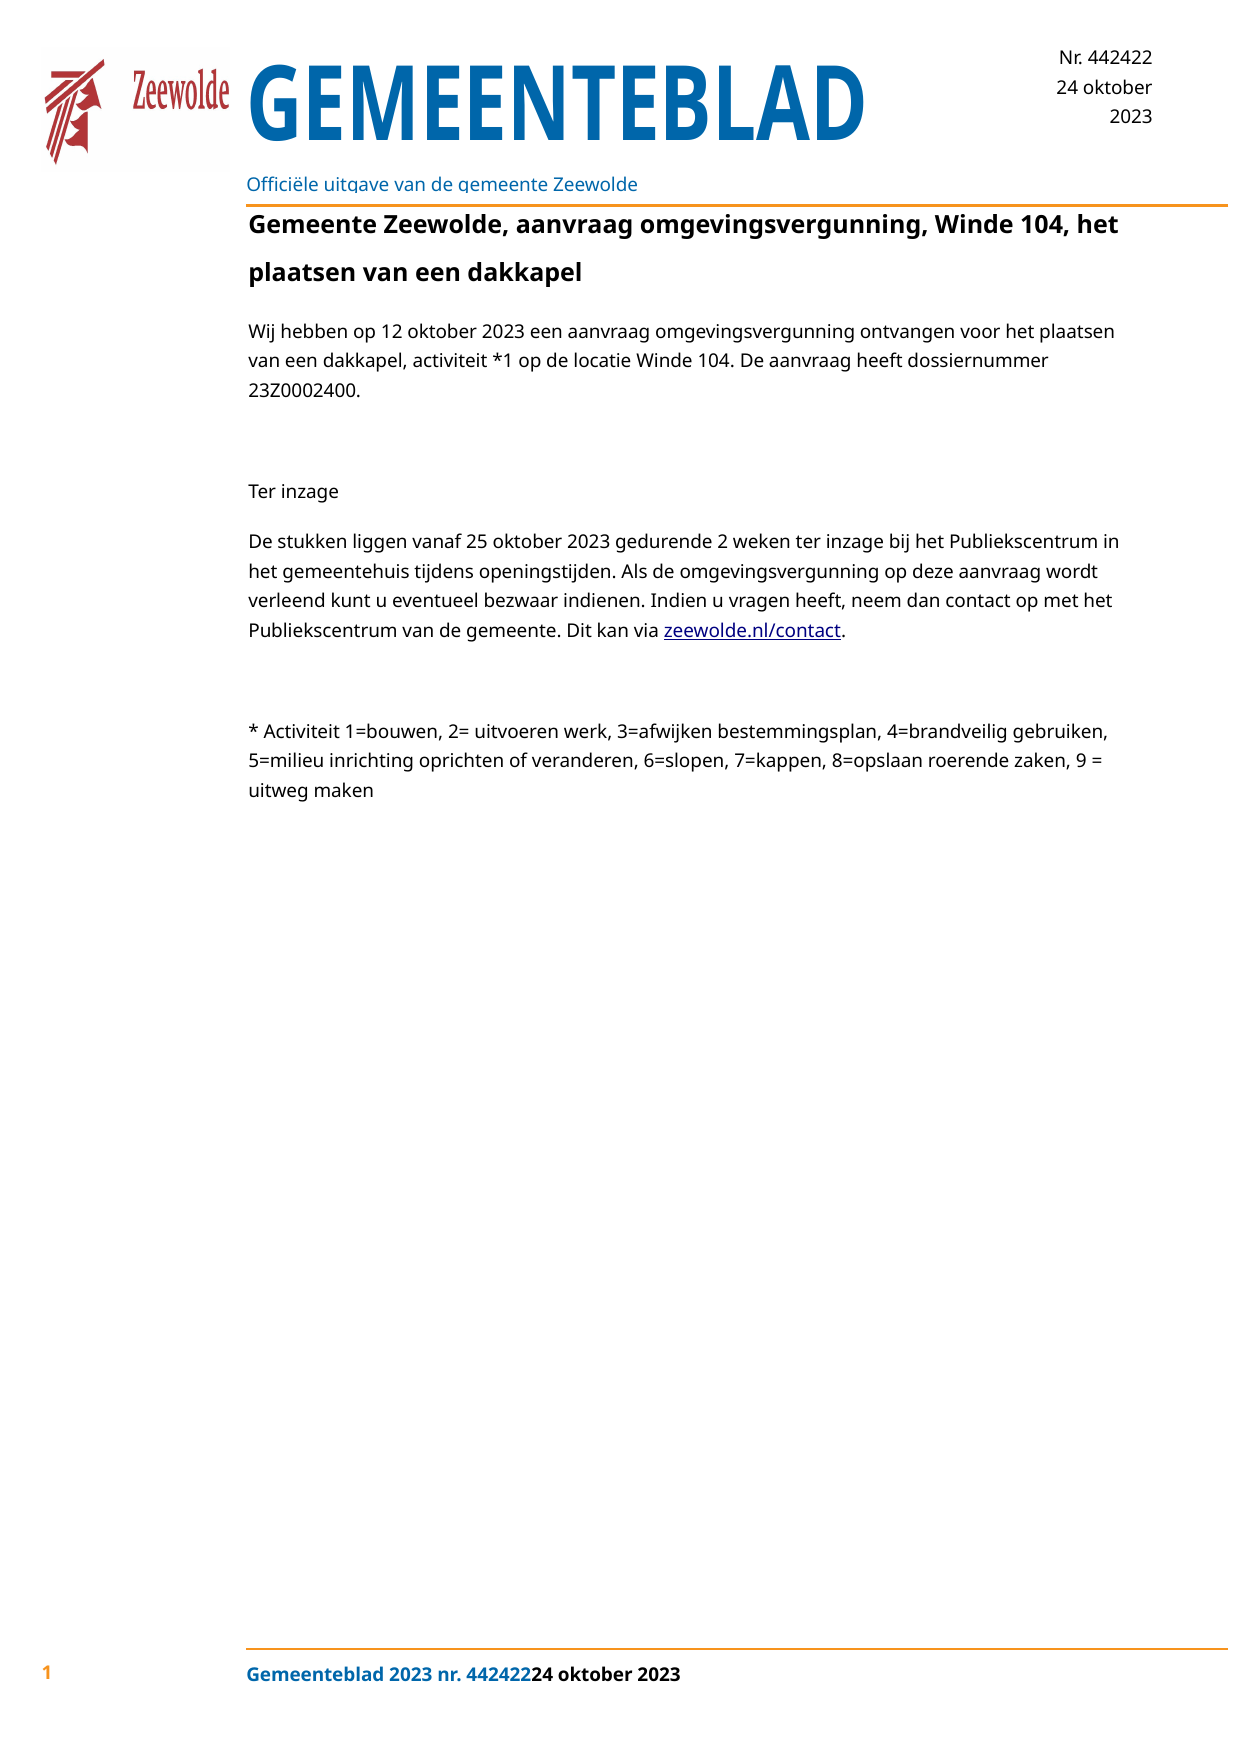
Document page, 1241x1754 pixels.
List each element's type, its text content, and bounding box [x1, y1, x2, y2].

text * Activiteit 1=bouwen, 2= uitvoeren werk, 3=afwijken bestemmingsplan, 4=brandveilig gebruiken, 5=milieu inrichting oprichten of veranderen, 6=slopen, 7=kappen, 8=opslaan roerende zaken, 9 = uitweg maken [248, 718, 1152, 803]
text Wij hebben op 12 oktober 2023 een aanvraag omgevingsvergunning ontvangen voor het plaatsen van een dakkapel, activiteit *1 op de locatie Winde 104. De aanvraag heeft dossiernummer 23Z0002400. [248, 318, 1152, 403]
picture [41, 47, 231, 172]
text Ter inzage [248, 478, 1152, 504]
text De stukken liggen vanaf 25 oktober 2023 gedurende 2 weken ter inzage bij het Publiekscentrum in het gemeentehuis tijdens openingstijden. Als de omgevingsvergunning op deze aanvraag wordt verleend kunt u eventueel bezwaar indienen. Indien u vragen heeft, neem dan contact op met het Publiekscentrum van de gemeente. Dit kan via zeewolde.nl/contact. [248, 528, 1152, 643]
text Gemeente Zeewolde, aanvraag omgevingsvergunning, Winde 104, het plaatsen van een dakkapel [248, 207, 1152, 288]
